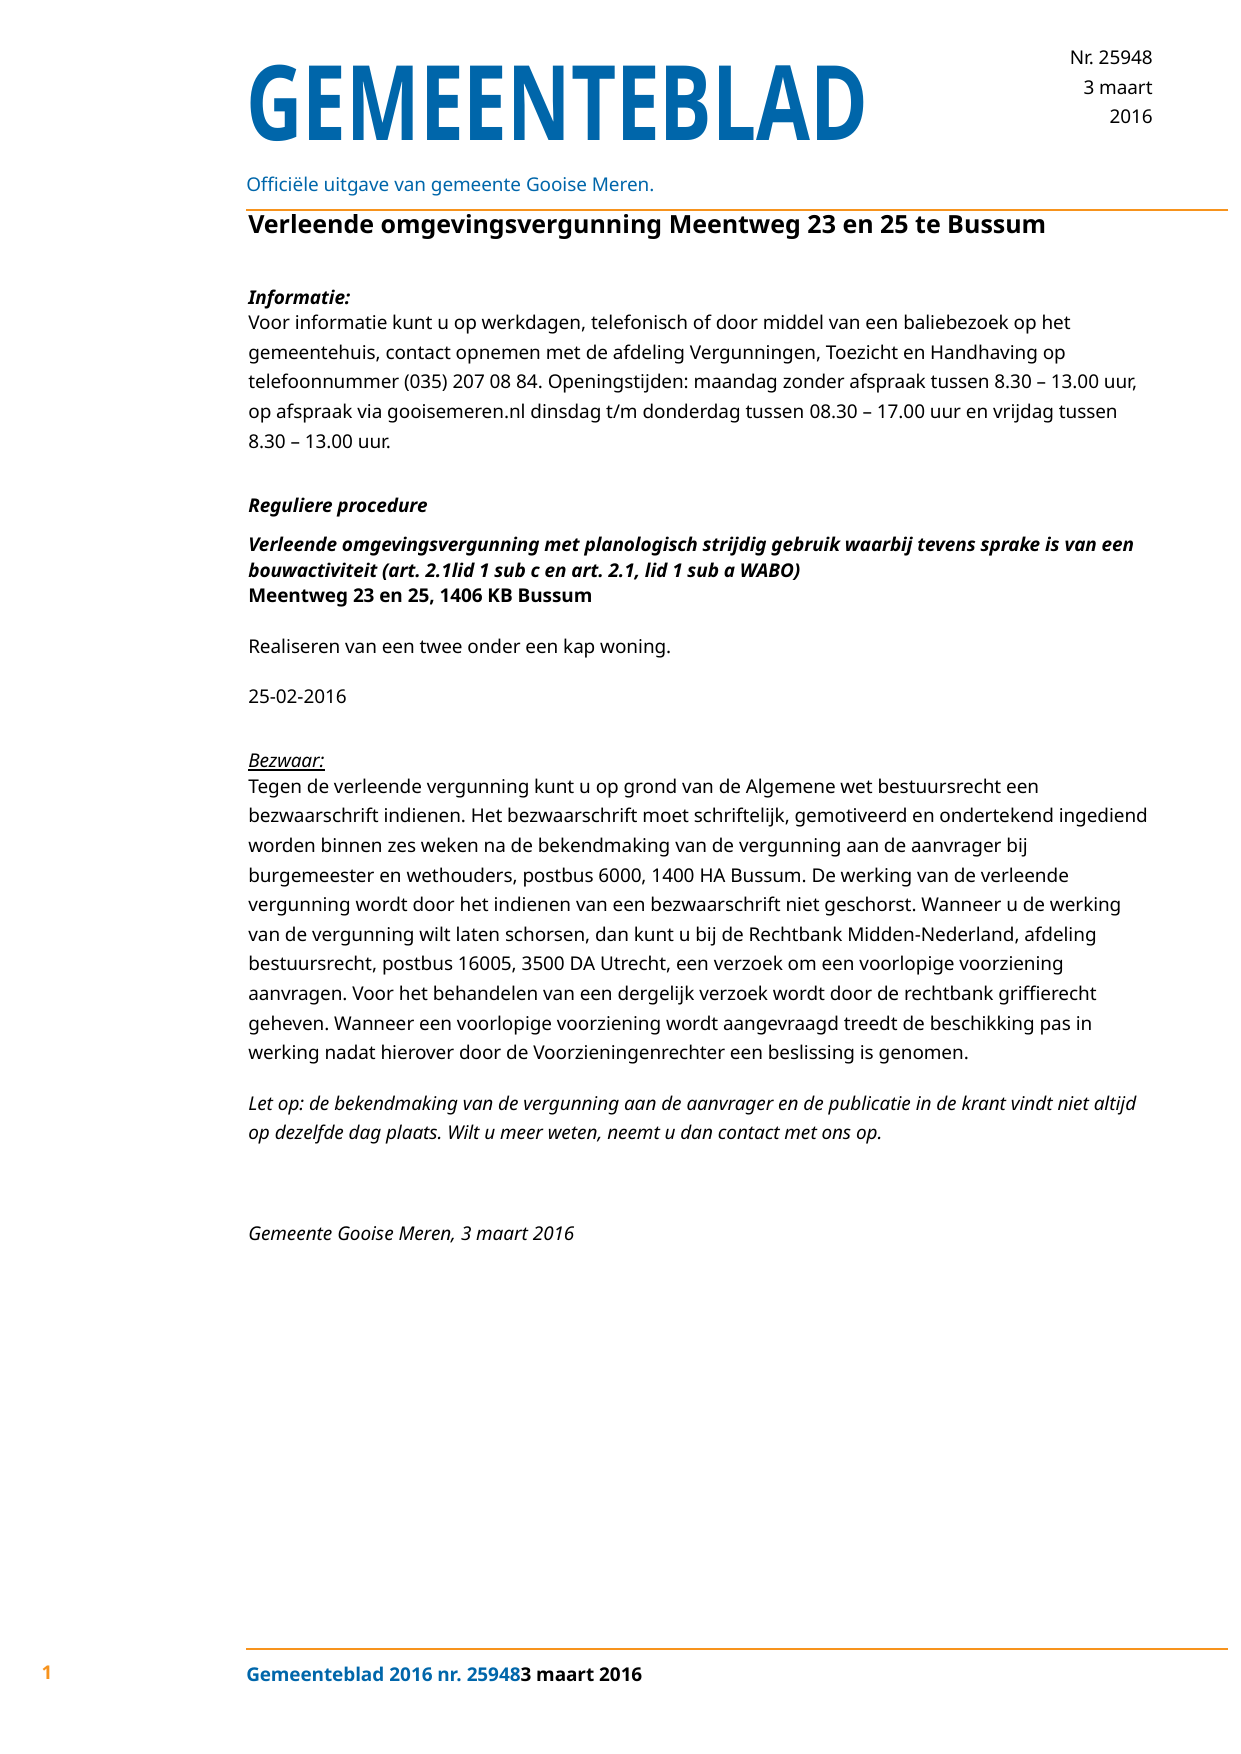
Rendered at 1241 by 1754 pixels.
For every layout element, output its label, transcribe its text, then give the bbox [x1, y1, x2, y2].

text Verleende omgevingsvergunning Meentweg 23 en 25 te Bussum [248, 211, 1152, 241]
text Let op: de bekendmaking van de vergunning aan de aanvrager en de publicatie in de krant vindt niet altijd op dezelfde dag plaats. Wilt u meer weten, neemt u dan contact met ons op. [248, 1090, 1152, 1145]
picture [41, 47, 231, 172]
text Bezwaar: [248, 747, 1152, 773]
text 25-02-2016 [248, 683, 1152, 709]
text Reguliere procedure [248, 492, 1152, 518]
text Verleende omgevingsvergunning met planologisch strijdig gebruik waarbij tevens sprake is van een bouwactiviteit (art. 2.1lid 1 sub c en art. 2.1, lid 1 sub a WABO) [248, 531, 1152, 583]
text Voor informatie kunt u op werkdagen, telefonisch of door middel van een baliebezoek op het gemeentehuis, contact opnemen met de afdeling Vergunningen, Toezicht en Handhaving op telefoonnummer (035) 207 08 84. Openingstijden: maandag zonder afspraak tussen 8.30 – 13.00 uur, op afspraak via gooisemeren.nl dinsdag t/m donderdag tussen 08.30 – 17.00 uur en vrijdag tussen 8.30 – 13.00 uur. [248, 309, 1152, 454]
text Realiseren van een twee onder een kap woning. [248, 633, 1152, 659]
text Gemeente Gooise Meren, 3 maart 2016 [248, 1220, 1152, 1246]
text Informatie: [248, 284, 1152, 309]
text Meentweg 23 en 25, 1406 KB Bussum [248, 583, 1152, 608]
text Tegen de verleende vergunning kunt u op grond van de Algemene wet bestuursrecht een bezwaarschrift indienen. Het bezwaarschrift moet schriftelijk, gemotiveerd en ondertekend ingediend worden binnen zes weken na de bekendmaking van de vergunning aan de aanvrager bij burgemeester en wethouders, postbus 6000, 1400 HA Bussum. De werking van de verleende vergunning wordt door het indienen van een bezwaarschrift niet geschorst. Wanneer u de werking van de vergunning wilt laten schorsen, dan kunt u bij de Rechtbank Midden-Nederland, afdeling bestuursrecht, postbus 16005, 3500 DA Utrecht, een verzoek om een voorlopige voorziening aanvragen. Voor het behandelen van een dergelijk verzoek wordt door de rechtbank griffierecht geheven. Wanneer een voorlopige voorziening wordt aangevraagd treedt de beschikking pas in werking nadat hierover door de Voorzieningenrechter een beslissing is genomen. [248, 773, 1152, 1065]
